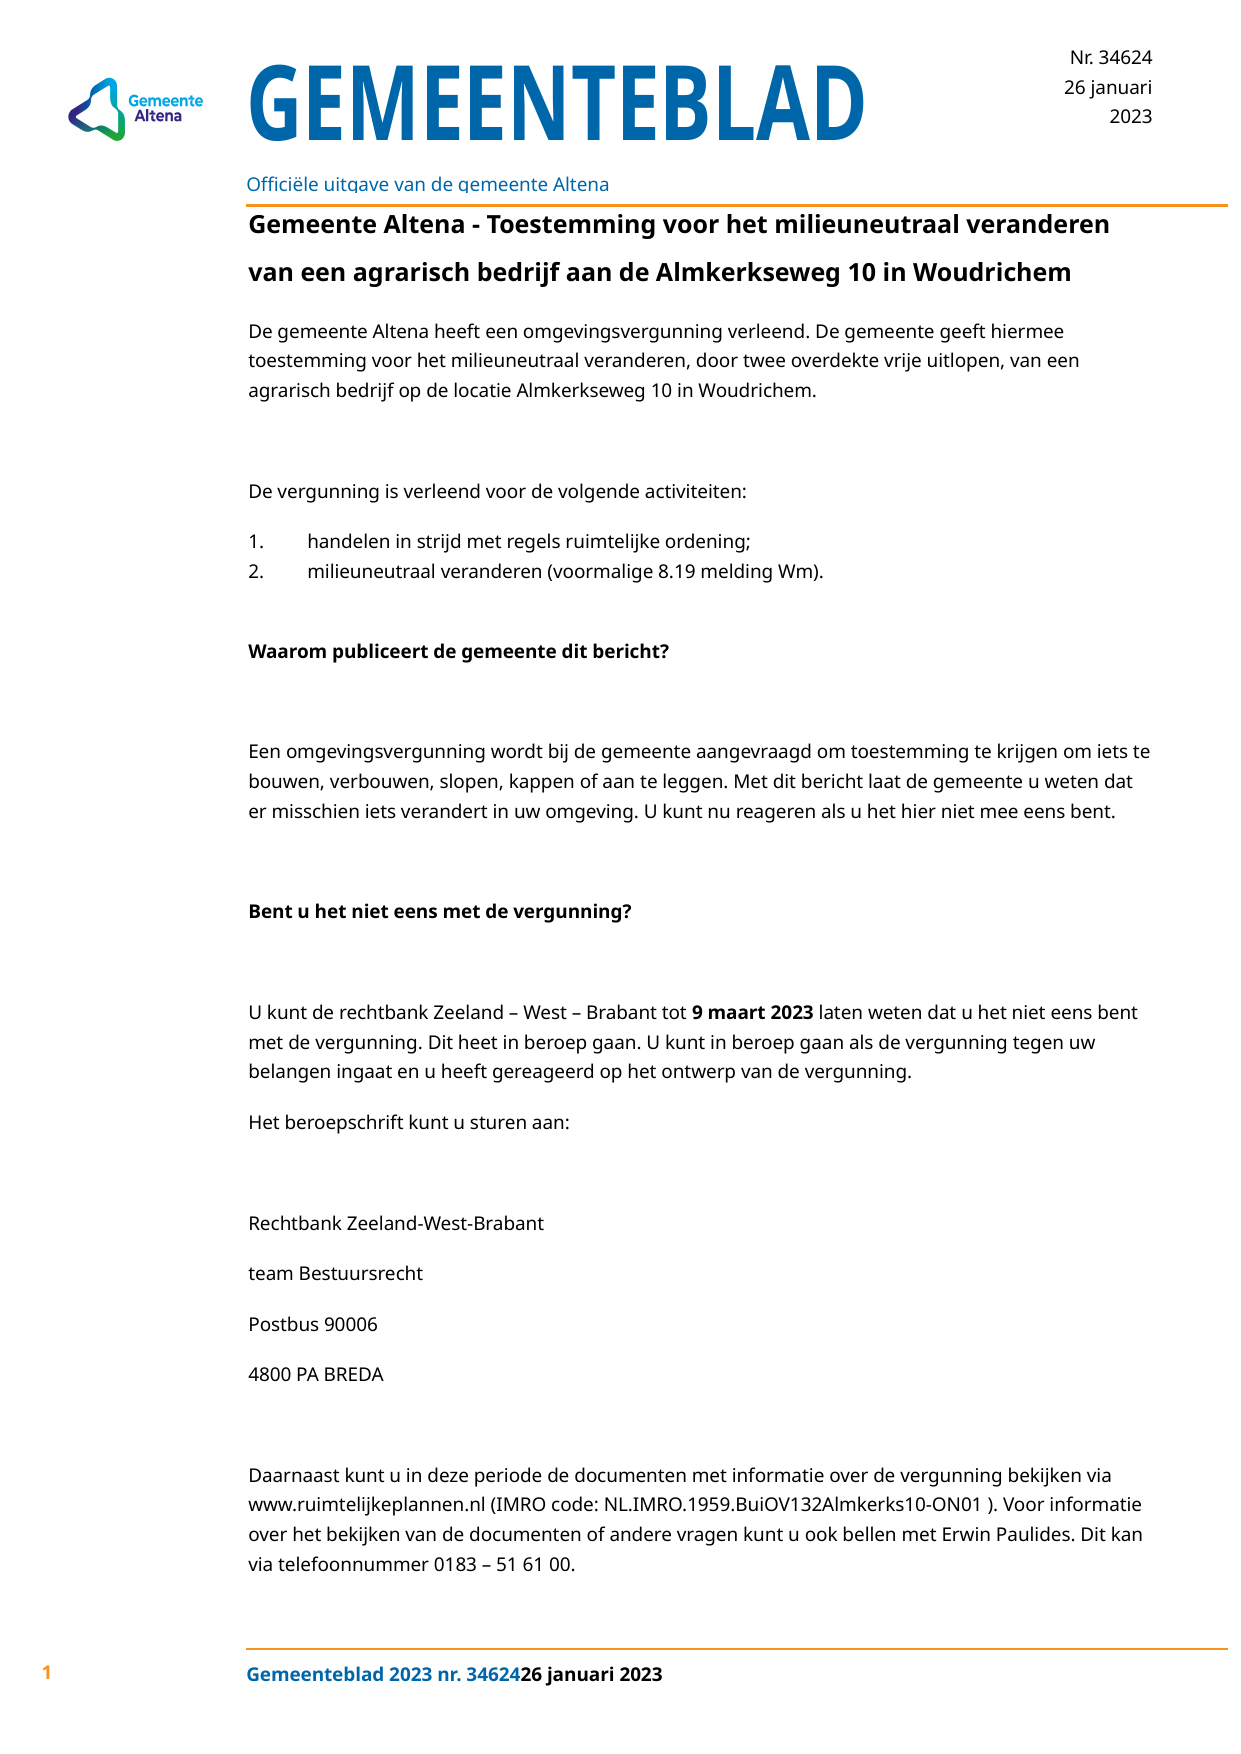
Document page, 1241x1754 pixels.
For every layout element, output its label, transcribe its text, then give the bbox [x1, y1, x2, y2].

text team Bestuursrecht [248, 1260, 1152, 1286]
list milieuneutraal veranderen (voormalige 8.19 melding Wm). [248, 558, 1152, 584]
text U kunt de rechtbank Zeeland – West – Brabant tot 9 maart 2023 laten weten dat u het niet eens bent met de vergunning. Dit heet in beroep gaan. U kunt in beroep gaan als de vergunning tegen uw belangen ingaat en u heeft gereageerd op het ontwerp van de vergunning. [248, 999, 1152, 1084]
text Postbus 90006 [248, 1311, 1152, 1337]
text Waarom publiceert de gemeente dit bericht? [248, 638, 1152, 664]
text 4800 PA BREDA [248, 1361, 1152, 1387]
text Rechtbank Zeeland-West-Brabant [248, 1210, 1152, 1236]
text Gemeente Altena - Toestemming voor het milieuneutraal veranderen van een agrarisch bedrijf aan de Almkerkseweg 10 in Woudrichem [248, 207, 1152, 288]
text Een omgevingsvergunning wordt bij de gemeente aangevraagd om toestemming te krijgen om iets te bouwen, verbouwen, slopen, kappen of aan te leggen. Met dit bericht laat de gemeente u weten dat er misschien iets verandert in uw omgeving. U kunt nu reageren als u het hier niet mee eens bent. [248, 739, 1152, 824]
text Het beroepschrift kunt u sturen aan: [248, 1109, 1152, 1135]
text Bent u het niet eens met de vergunning? [248, 899, 1152, 924]
text Daarnaast kunt u in deze periode de documenten met informatie over de vergunning bekijken via www.ruimtelijkeplannen.nl (IMRO code: NL.IMRO.1959.BuiOV132Almkerks10-ON01 ). Voor informatie over het bekijken van de documenten of andere vragen kunt u ook bellen met Erwin Paulides. Dit kan via telefoonnummer 0183 – 51 61 00. [248, 1462, 1152, 1577]
text De gemeente Altena heeft een omgevingsvergunning verleend. De gemeente geeft hiermee toestemming voor het milieuneutraal veranderen, door twee overdekte vrije uitlopen, van een agrarisch bedrijf op de locatie Almkerkseweg 10 in Woudrichem. [248, 318, 1152, 403]
list handelen in strijd met regels ruimtelijke ordening; [248, 528, 1152, 554]
text De vergunning is verleend voor de volgende activiteiten: [248, 478, 1152, 504]
picture [41, 47, 231, 172]
